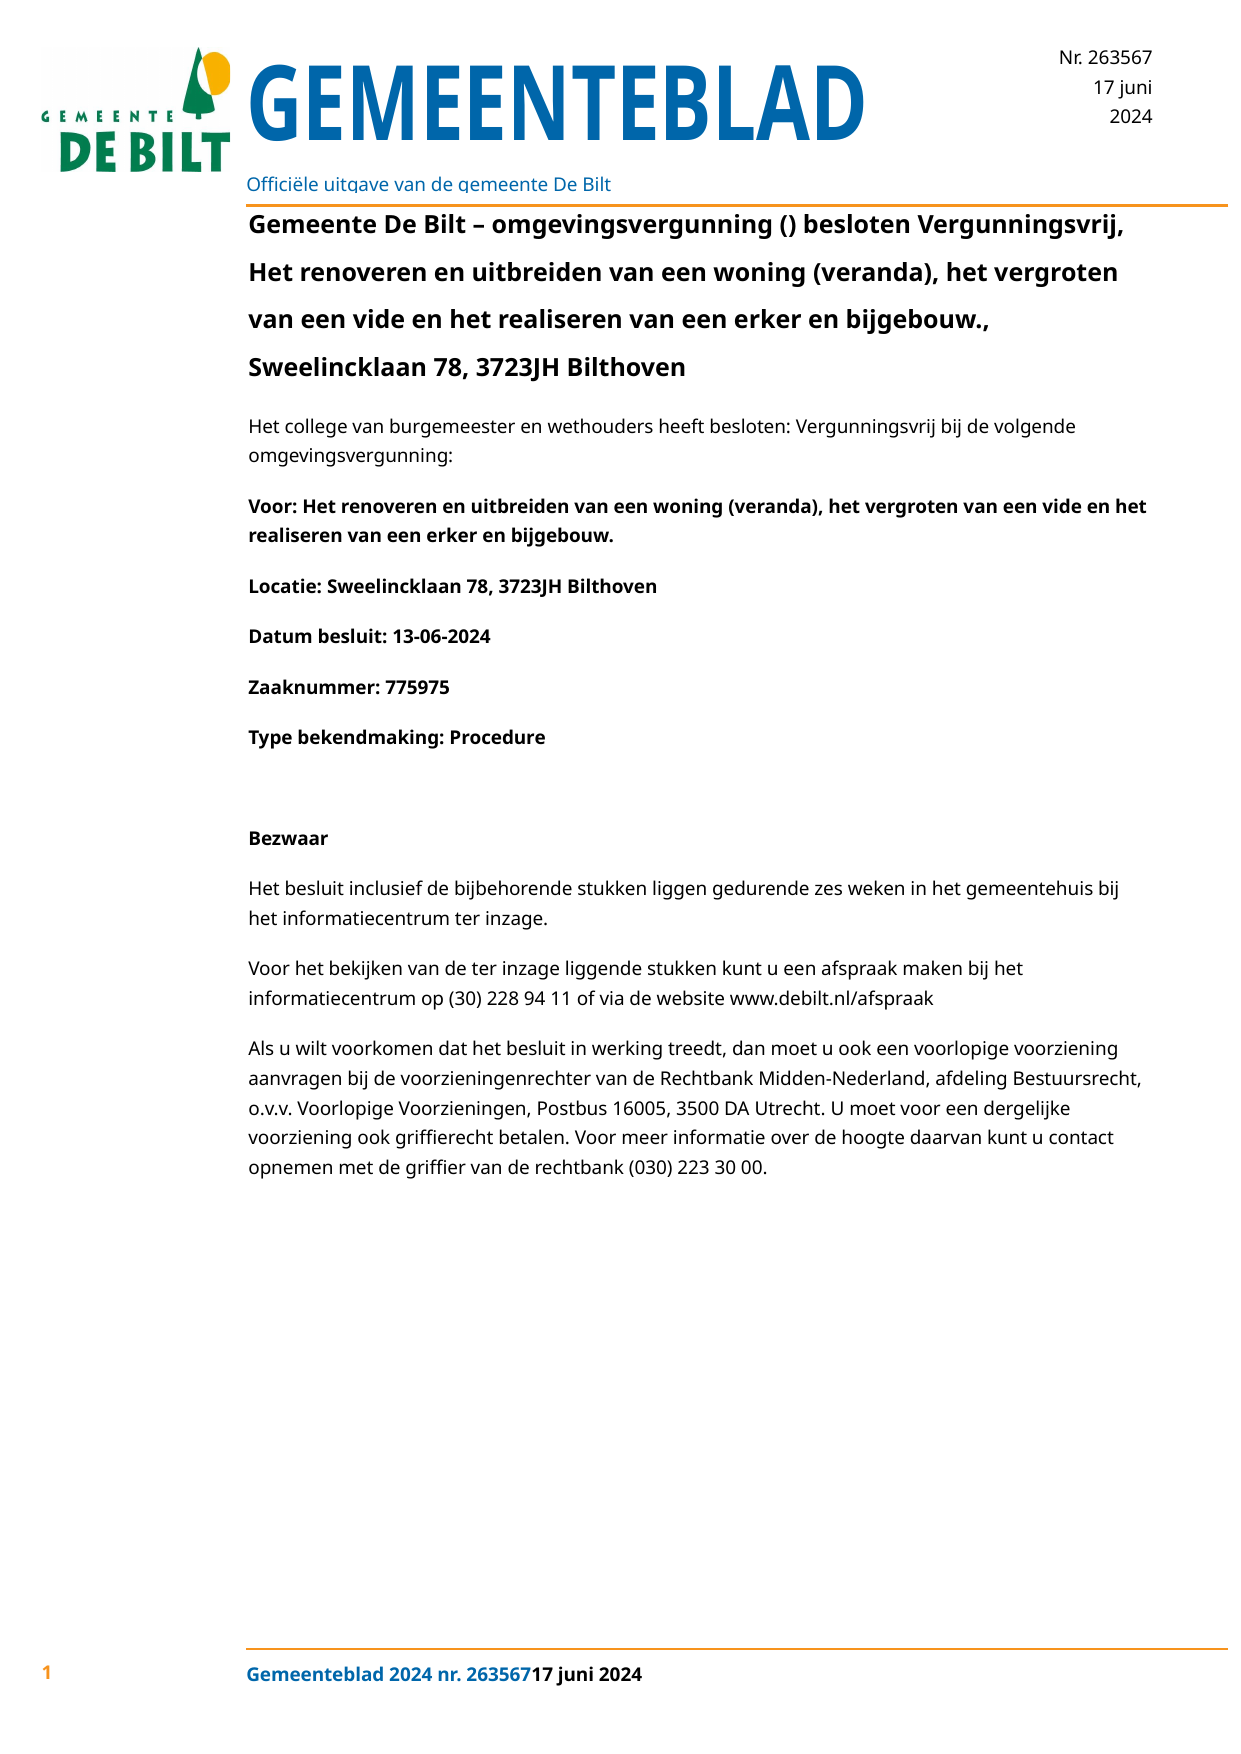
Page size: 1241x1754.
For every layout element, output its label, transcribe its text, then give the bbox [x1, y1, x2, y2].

text Type bekendmaking: Procedure [248, 724, 1152, 750]
text Bezwaar [248, 825, 1152, 851]
text Voor het bekijken van de ter inzage liggende stukken kunt u een afspraak maken bij het informatiecentrum op (30) 228 94 11 of via de website www.debilt.nl/afspraak [248, 956, 1152, 1011]
text Het college van burgemeester en wethouders heeft besloten: Vergunningsvrij bij de volgende omgevingsvergunning: [248, 413, 1152, 468]
text Datum besluit: 13-06-2024 [248, 623, 1152, 649]
text Voor: Het renoveren en uitbreiden van een woning (veranda), het vergroten van een vide en het realiseren van een erker en bijgebouw. [248, 493, 1152, 548]
text Gemeente De Bilt – omgevingsvergunning () besloten Vergunningsvrij, Het renoveren en uitbreiden van een woning (veranda), het vergroten van een vide en het realiseren van een erker en bijgebouw., Sweelincklaan 78, 3723JH Bilthoven [248, 207, 1152, 384]
picture [41, 47, 231, 172]
text Zaaknummer: 775975 [248, 674, 1152, 700]
text Als u wilt voorkomen dat het besluit in werking treedt, dan moet u ook een voorlopige voorziening aanvragen bij de voorzieningenrechter van de Rechtbank Midden-Nederland, afdeling Bestuursrecht, o.v.v. Voorlopige Voorzieningen, Postbus 16005, 3500 DA Utrecht. U moet voor een dergelijke voorziening ook griffierecht betalen. Voor meer informatie over de hoogte daarvan kunt u contact opnemen met de griffier van de rechtbank (030) 223 30 00. [248, 1036, 1152, 1180]
text Het besluit inclusief de bijbehorende stukken liggen gedurende zes weken in het gemeentehuis bij het informatiecentrum ter inzage. [248, 876, 1152, 931]
text Locatie: Sweelincklaan 78, 3723JH Bilthoven [248, 573, 1152, 599]
